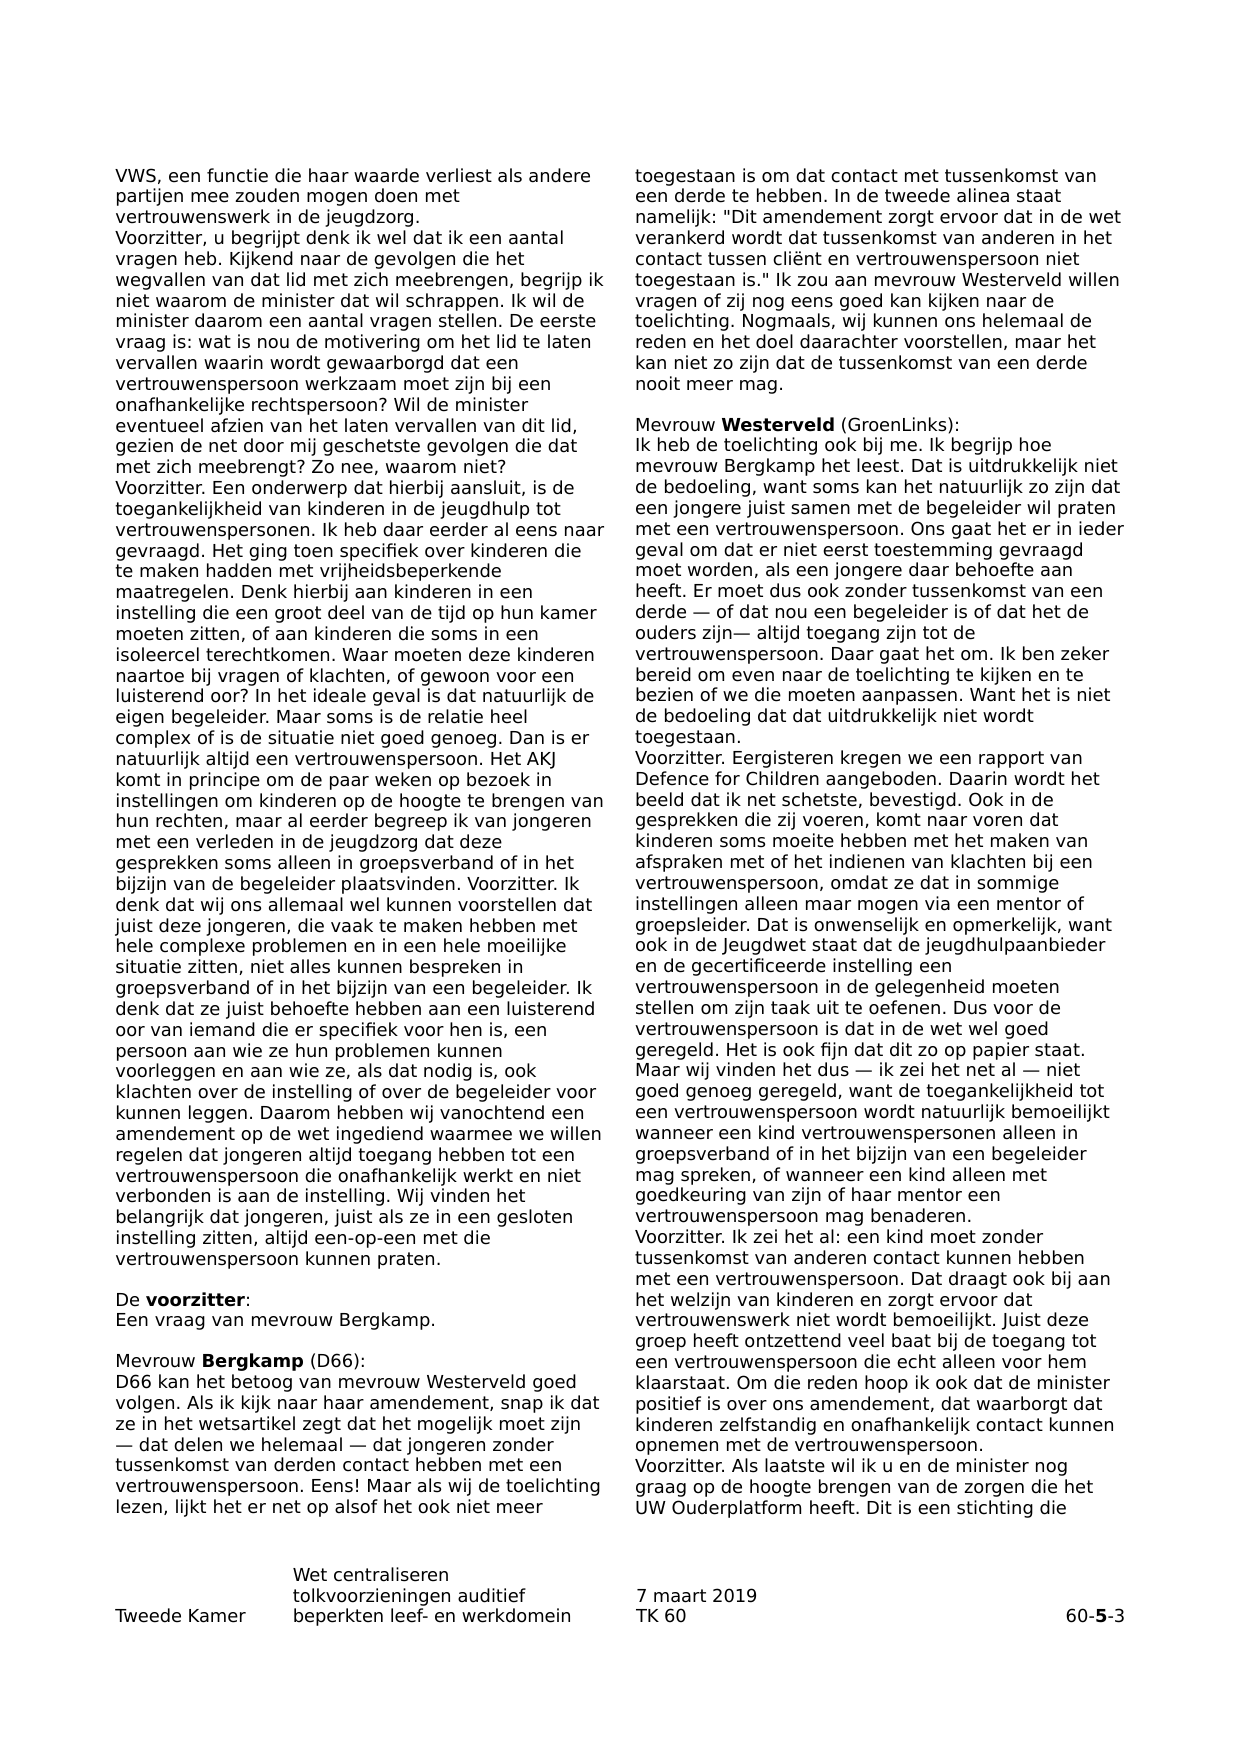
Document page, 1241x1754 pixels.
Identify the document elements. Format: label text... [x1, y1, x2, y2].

text Voorzitter. Ik zei het al: een kind moet zonder tussenkomst van anderen contact kunnen hebben met een vertrouwenspersoon. Dat draagt ook bij aan het welzijn van kinderen en zorgt ervoor dat vertrouwenswerk niet wordt bemoeilijkt. Juist deze groep heeft ontzettend veel baat bij de toegang tot een vertrouwenspersoon die echt alleen voor hem klaarstaat. Om die reden hoop ik ook dat de minister positief is over ons amendement, dat waarborgt dat kinderen zelfstandig en onafhankelijk contact kunnen opnemen met de vertrouwenspersoon. [635, 1227, 1125, 1456]
text Voorzitter. Een onderwerp dat hierbij aansluit, is de toegankelijkheid van kinderen in de jeugdhulp tot vertrouwenspersonen. Ik heb daar eerder al eens naar gevraagd. Het ging toen specifiek over kinderen die te maken hadden met vrijheidsbeperkende maatregelen. Denk hierbij aan kinderen in een instelling die een groot deel van de tijd op hun kamer moeten zitten, of aan kinderen die soms in een isoleercel terechtkomen. Waar moeten deze kinderen naartoe bij vragen of klachten, of gewoon voor een luisterend oor? In het ideale geval is dat natuurlijk de eigen begeleider. Maar soms is de relatie heel complex of is de situatie niet goed genoeg. Dan is er natuurlijk altijd een vertrouwenspersoon. Het AKJ komt in principe om de paar weken op bezoek in instellingen om kinderen op de hoogte te brengen van hun rechten, maar al eerder begreep ik van jongeren met een verleden in de jeugdzorg dat deze gesprekken soms alleen in groepsverband of in het bijzijn van de begeleider plaatsvinden. Voorzitter. Ik denk dat wij ons allemaal wel kunnen voorstellen dat juist deze jongeren, die vaak te maken hebben met hele complexe problemen en in een hele moeilijke situatie zitten, niet alles kunnen bespreken in groepsverband of in het bijzijn van een begeleider. Ik denk dat ze juist behoefte hebben aan een luisterend oor van iemand die er specifiek voor hen is, een persoon aan wie ze hun problemen kunnen voorleggen en aan wie ze, als dat nodig is, ook klachten over de instelling of over de begeleider voor kunnen leggen. Daarom hebben wij vanochtend een amendement op de wet ingediend waarmee we willen regelen dat jongeren altijd toegang hebben tot een vertrouwenspersoon die onafhankelijk werkt en niet verbonden is aan de instelling. Wij vinden het belangrijk dat jongeren, juist als ze in een gesloten instelling zitten, altijd een-op-een met die vertrouwenspersoon kunnen praten. [115, 478, 605, 1269]
text Mevrouw Bergkamp (D66): [115, 1351, 605, 1372]
text Voorzitter. Eergisteren kregen we een rapport van Defence for Children aangeboden. Daarin wordt het beeld dat ik net schetste, bevestigd. Ook in de gesprekken die zij voeren, komt naar voren dat kinderen soms moeite hebben met het maken van afspraken met of het indienen van klachten bij een vertrouwenspersoon, omdat ze dat in sommige instellingen alleen maar mogen via een mentor of groepsleider. Dat is onwenselijk en opmerkelijk, want ook in de Jeugdwet staat dat de jeugdhulpaanbieder en de gecertificeerde instelling een vertrouwenspersoon in de gelegenheid moeten stellen om zijn taak uit te oefenen. Dus voor de vertrouwenspersoon is dat in de wet wel goed geregeld. Het is ook fijn dat dit zo op papier staat. Maar wij vinden het dus — ik zei het net al — niet goed genoeg geregeld, want de toegankelijkheid tot een vertrouwenspersoon wordt natuurlijk bemoeilijkt wanneer een kind vertrouwenspersonen alleen in groepsverband of in het bijzijn van een begeleider mag spreken, of wanneer een kind alleen met goedkeuring van zijn of haar mentor een vertrouwenspersoon mag benaderen. [635, 748, 1125, 1227]
text Mevrouw Westerveld (GroenLinks): [635, 414, 1125, 435]
text Ik heb de toelichting ook bij me. Ik begrijp hoe mevrouw Bergkamp het leest. Dat is uitdrukkelijk niet de bedoeling, want soms kan het natuurlijk zo zijn dat een jongere juist samen met de begeleider wil praten met een vertrouwenspersoon. Ons gaat het er in ieder geval om dat er niet eerst toestemming gevraagd moet worden, als een jongere daar behoefte aan heeft. Er moet dus ook zonder tussenkomst van een derde — of dat nou een begeleider is of dat het de ouders zijn— altijd toegang zijn tot de vertrouwenspersoon. Daar gaat het om. Ik ben zeker bereid om even naar de toelichting te kijken en te bezien of we die moeten aanpassen. Want het is niet de bedoeling dat dat uitdrukkelijk niet wordt toegestaan. [635, 435, 1125, 748]
text De voorzitter: [115, 1289, 605, 1310]
text Een vraag van mevrouw Bergkamp. [115, 1310, 605, 1331]
text VWS, een functie die haar waarde verliest als andere partijen mee zouden mogen doen met vertrouwenswerk in de jeugdzorg. [115, 165, 605, 228]
text D66 kan het betoog van mevrouw Westerveld goed volgen. Als ik kijk naar haar amendement, snap ik dat ze in het wetsartikel zegt dat het mogelijk moet zijn — dat delen we helemaal — dat jongeren zonder tussenkomst van derden contact hebben met een vertrouwenspersoon. Eens! Maar als wij de toelichting lezen, lijkt het er net op alsof het ook niet meer [115, 1372, 605, 1518]
text Voorzitter, u begrijpt denk ik wel dat ik een aantal vragen heb. Kijkend naar de gevolgen die het wegvallen van dat lid met zich meebrengen, begrijp ik niet waarom de minister dat wil schrappen. Ik wil de minister daarom een aantal vragen stellen. De eerste vraag is: wat is nou de motivering om het lid te laten vervallen waarin wordt gewaarborgd dat een vertrouwenspersoon werkzaam moet zijn bij een onafhankelijke rechtspersoon? Wil de minister eventueel afzien van het laten vervallen van dit lid, gezien de net door mij geschetste gevolgen die dat met zich meebrengt? Zo nee, waarom niet? [115, 228, 605, 478]
text Voorzitter. Als laatste wil ik u en de minister nog graag op de hoogte brengen van de zorgen die het UW Ouderplatform heeft. Dit is een stichting die [635, 1456, 1125, 1518]
text toegestaan is om dat contact met tussenkomst van een derde te hebben. In de tweede alinea staat namelijk: "Dit amendement zorgt ervoor dat in de wet verankerd wordt dat tussenkomst van anderen in het contact tussen cliënt en vertrouwenspersoon niet toegestaan is." Ik zou aan mevrouw Westerveld willen vragen of zij nog eens goed kan kijken naar de toelichting. Nogmaals, wij kunnen ons helemaal de reden en het doel daarachter voorstellen, maar het kan niet zo zijn dat de tussenkomst van een derde nooit meer mag. [635, 165, 1125, 394]
